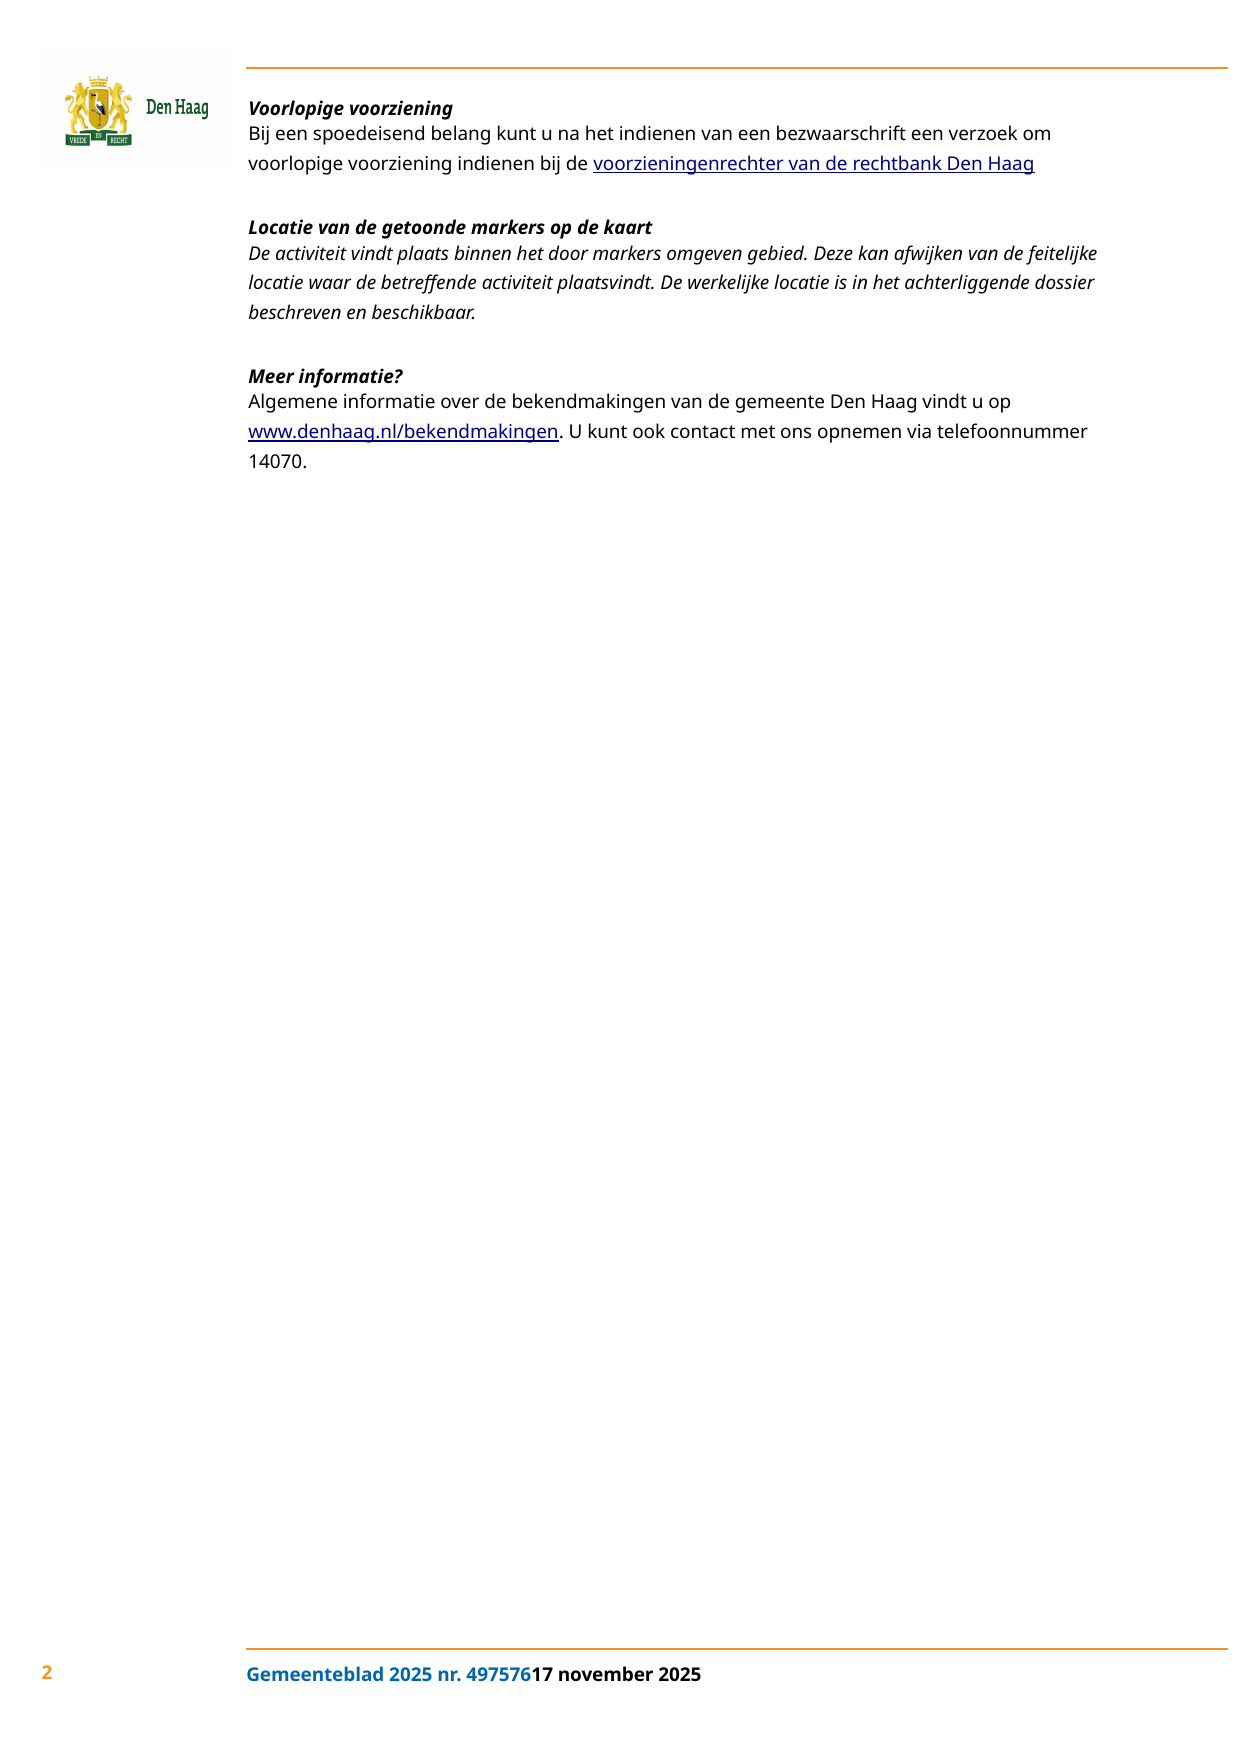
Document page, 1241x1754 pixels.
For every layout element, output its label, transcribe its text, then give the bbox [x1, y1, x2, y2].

text Meer informatie? [248, 363, 1152, 389]
text Locatie van de getoonde markers op de kaart [248, 214, 1152, 240]
text Algemene informatie over de bekendmakingen van de gemeente Den Haag vindt u op www.denhaag.nl/bekendmakingen. U kunt ook contact met ons opnemen via telefoonnummer 14070. [248, 389, 1152, 473]
text Voorlopige voorziening [248, 95, 1152, 121]
picture [41, 47, 231, 172]
text Bij een spoedeisend belang kunt u na het indienen van een bezwaarschrift een verzoek om voorlopige voorziening indienen bij de voorzieningenrechter van de rechtbank Den Haag [248, 121, 1152, 176]
text De activiteit vindt plaats binnen het door markers omgeven gebied. Deze kan afwijken van de feitelijke locatie waar de betreffende activiteit plaatsvindt. De werkelijke locatie is in het achterliggende dossier beschreven en beschikbaar. [248, 240, 1152, 325]
